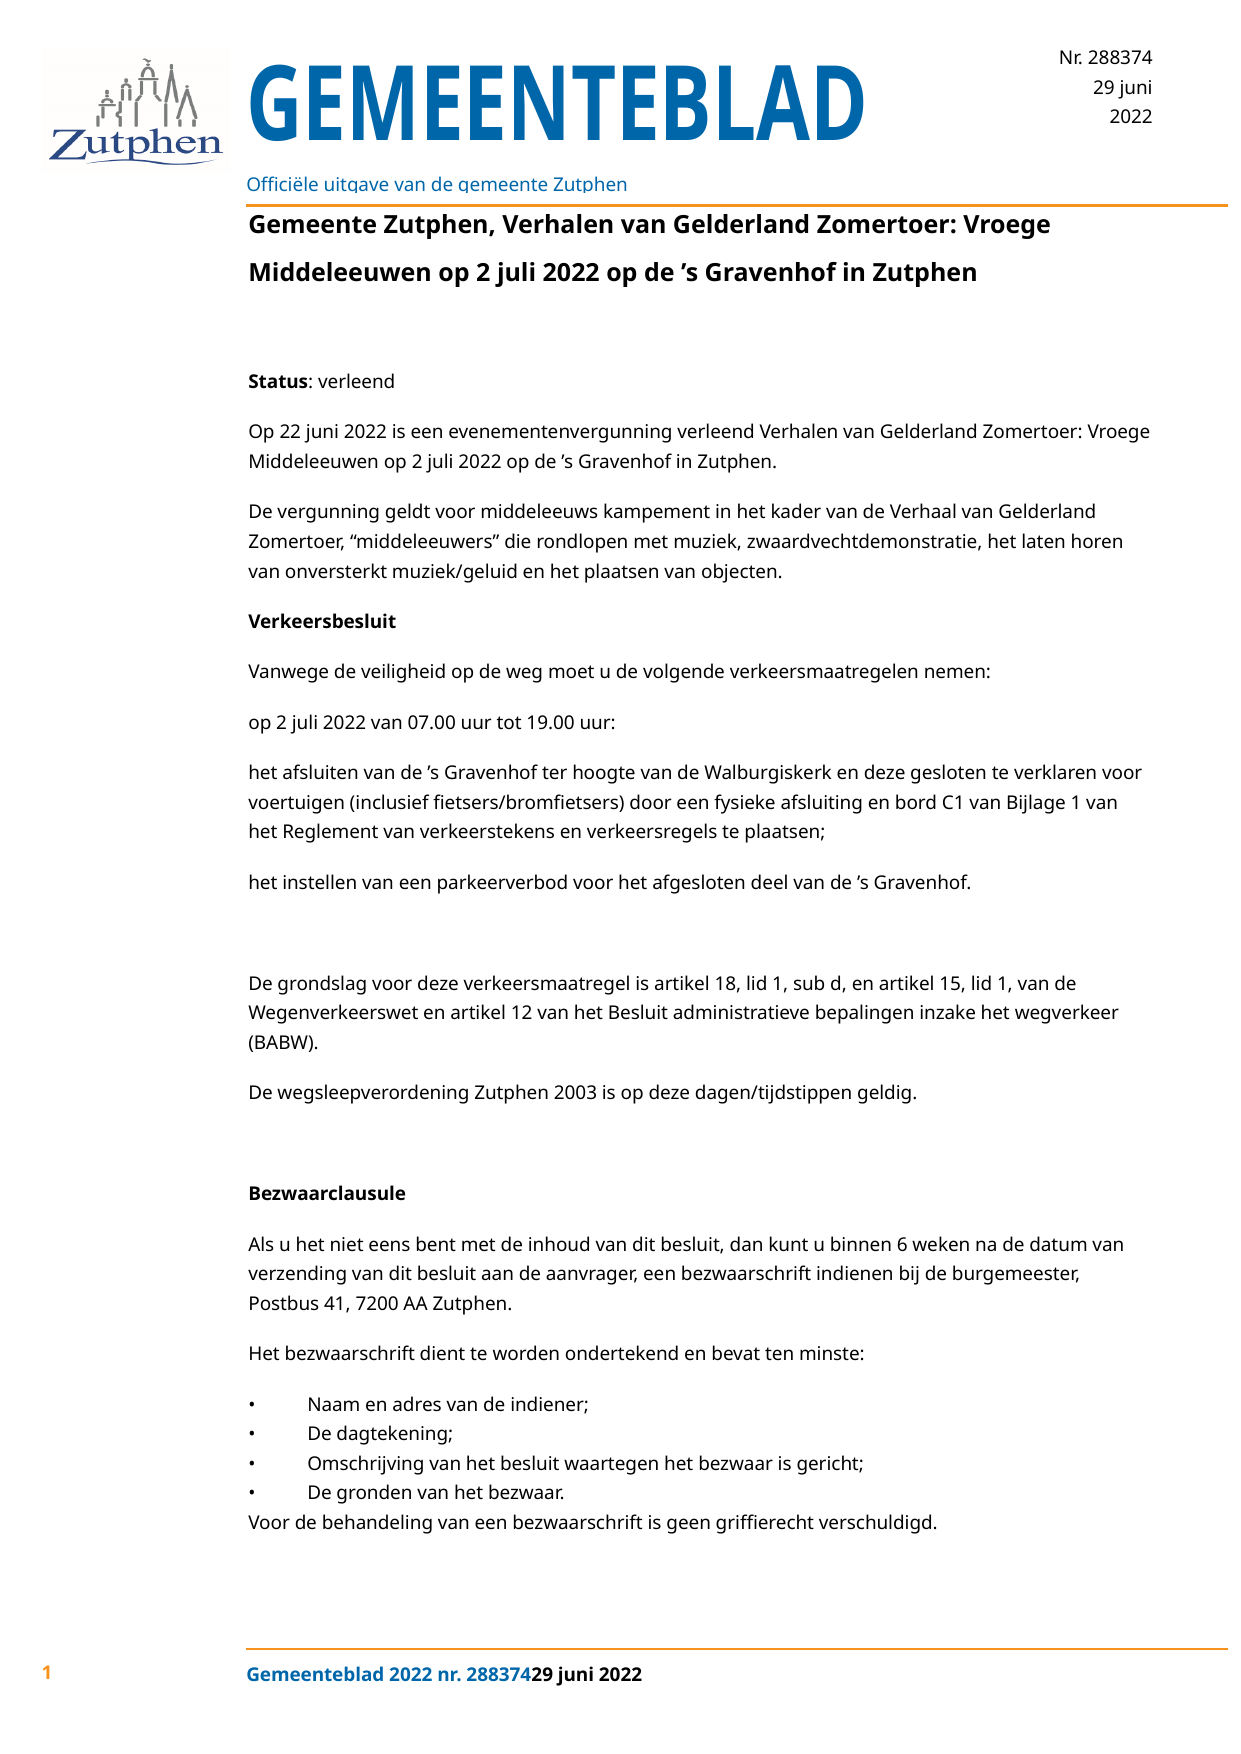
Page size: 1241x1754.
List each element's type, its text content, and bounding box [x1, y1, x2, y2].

list De gronden van het bezwaar. [248, 1479, 1152, 1505]
list Naam en adres van de indiener; [248, 1391, 1152, 1417]
text Het bezwaarschrift dient te worden ondertekend en bevat ten minste: [248, 1340, 1152, 1366]
text het instellen van een parkeerverbod voor het afgesloten deel van de ’s Gravenhof. [248, 869, 1152, 895]
text Op 22 juni 2022 is een evenementenvergunning verleend Verhalen van Gelderland Zomertoer: Vroege Middeleeuwen op 2 juli 2022 op de ’s Gravenhof in Zutphen. [248, 419, 1152, 474]
text Status: verleend [248, 368, 1152, 394]
text Als u het niet eens bent met de inhoud van dit besluit, dan kunt u binnen 6 weken na de datum van verzending van dit besluit aan de aanvrager, een bezwaarschrift indienen bij de burgemeester, Postbus 41, 7200 AA Zutphen. [248, 1231, 1152, 1316]
list De dagtekening; [248, 1420, 1152, 1446]
text De grondslag voor deze verkeersmaatregel is artikel 18, lid 1, sub d, en artikel 15, lid 1, van de Wegenverkeerswet en artikel 12 van het Besluit administratieve bepalingen inzake het wegverkeer (BABW). [248, 970, 1152, 1055]
text Bezwaarclausule [248, 1180, 1152, 1206]
text Verkeersbesluit [248, 608, 1152, 634]
text De vergunning geldt voor middeleeuws kampement in het kader van de Verhaal van Gelderland Zomertoer, “middeleeuwers” die rondlopen met muziek, zwaardvechtdemonstratie, het laten horen van onversterkt muziek/geluid en het plaatsen van objecten. [248, 499, 1152, 584]
text De wegsleepverordening Zutphen 2003 is op deze dagen/tijdstippen geldig. [248, 1079, 1152, 1105]
list Omschrijving van het besluit waartegen het bezwaar is gericht; [248, 1450, 1152, 1476]
text Vanwege de veiligheid op de weg moet u de volgende verkeersmaatregelen nemen: [248, 659, 1152, 684]
text Voor de behandeling van een bezwaarschrift is geen griffierecht verschuldigd. [248, 1509, 1152, 1535]
picture [41, 47, 231, 172]
text op 2 juli 2022 van 07.00 uur tot 19.00 uur: [248, 709, 1152, 735]
text het afsluiten van de ’s Gravenhof ter hoogte van de Walburgiskerk en deze gesloten te verklaren voor voertuigen (inclusief fietsers/bromfietsers) door een fysieke afsluiting en bord C1 van Bijlage 1 van het Reglement van verkeerstekens en verkeersregels te plaatsen; [248, 759, 1152, 844]
text Gemeente Zutphen, Verhalen van Gelderland Zomertoer: Vroege Middeleeuwen op 2 juli 2022 op de ’s Gravenhof in Zutphen [248, 207, 1152, 288]
